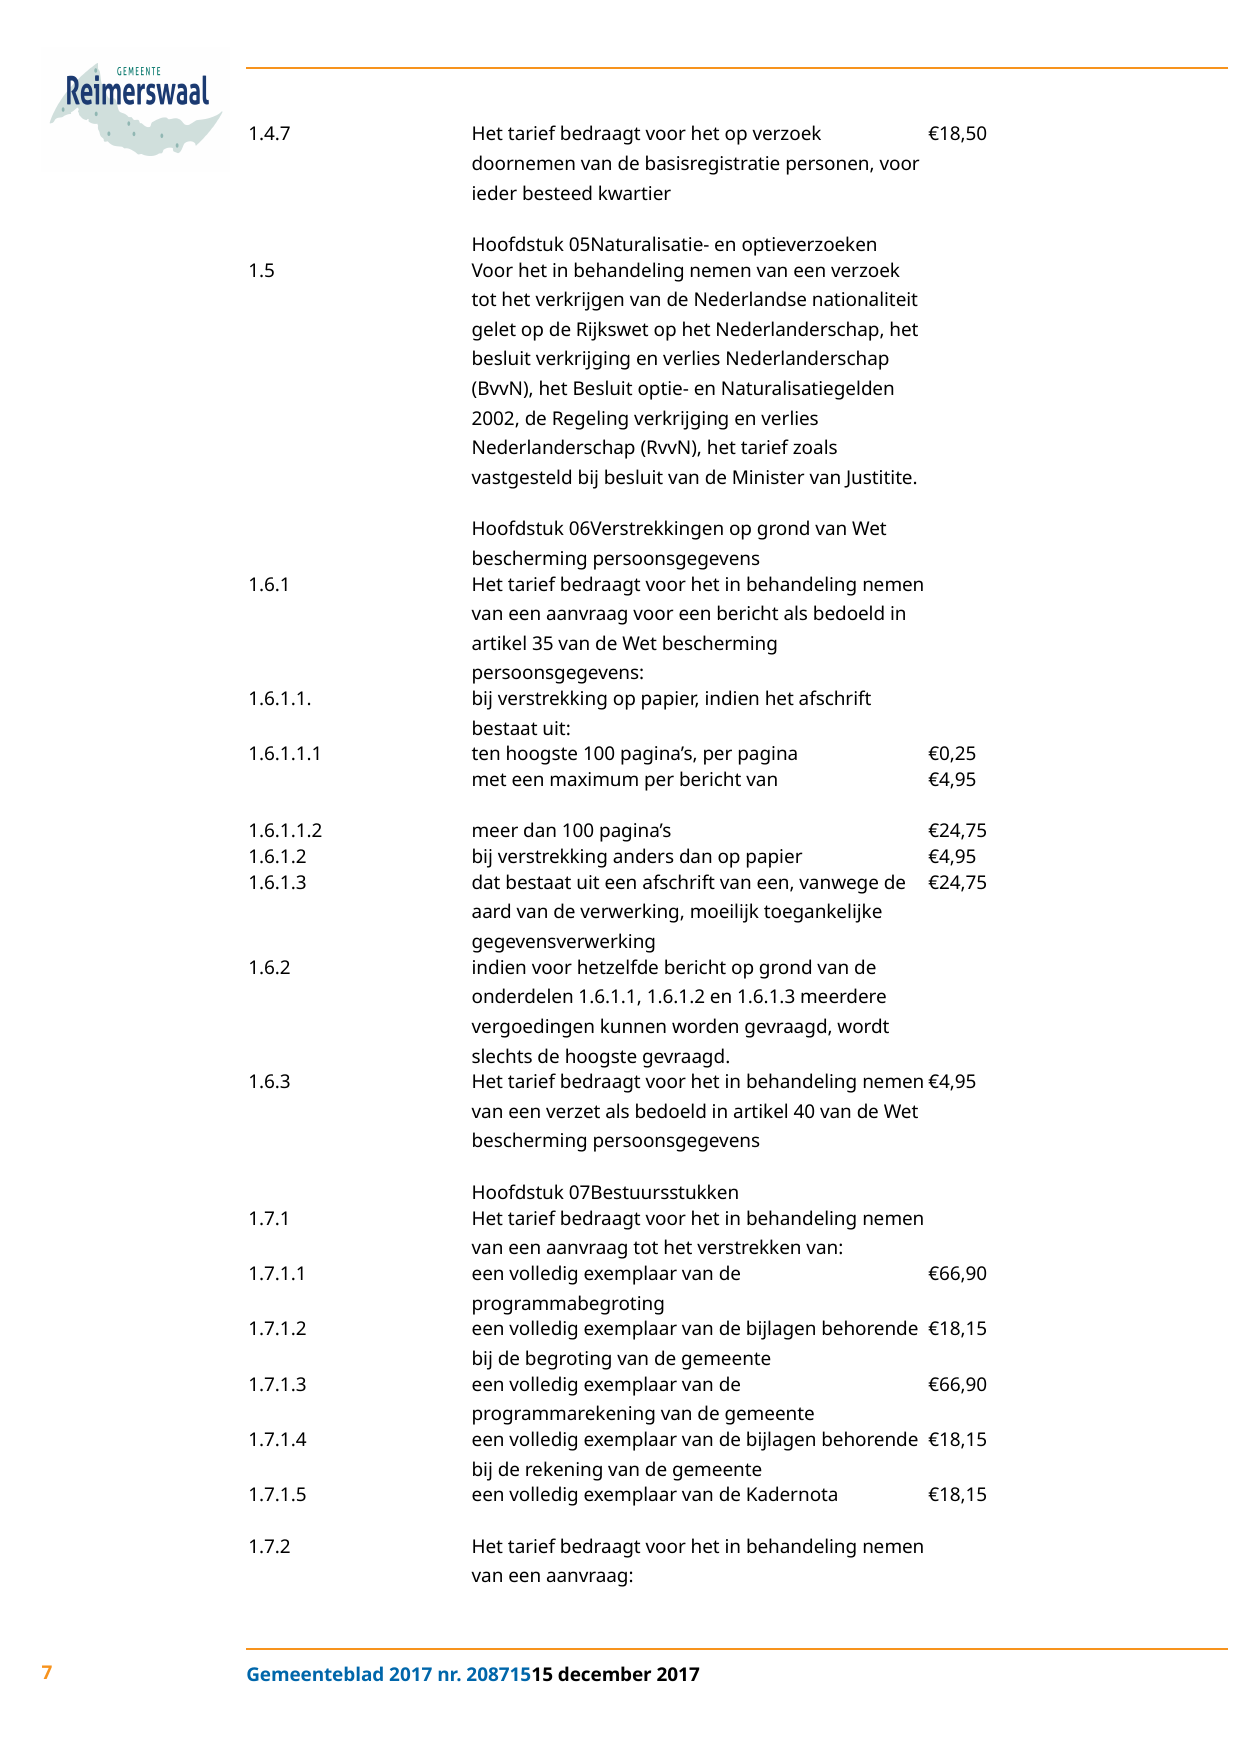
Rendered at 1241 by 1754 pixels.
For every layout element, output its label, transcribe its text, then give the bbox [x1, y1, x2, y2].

table_cell Hoofdstuk 05Naturalisatie- en optieverzoeken [471, 231, 928, 257]
table_cell met een maximum per bericht van [471, 766, 928, 792]
table_cell [471, 205, 928, 231]
table_cell dat bestaat uit een afschrift van een, vanwege de aard van de verwerking, moeilijk toegankelijke gegevensverwerking [471, 869, 928, 954]
table_cell €24,75 [928, 869, 1152, 954]
table_cell [928, 1205, 1152, 1260]
table_cell [471, 1507, 928, 1533]
table_cell [471, 95, 928, 121]
table_cell €4,95 [928, 844, 1152, 869]
table_cell €18,15 [928, 1316, 1152, 1371]
table_cell 1.7.1 [248, 1205, 471, 1260]
table_cell 1.6.1.1.1 [248, 741, 471, 766]
table_cell 1.7.1.4 [248, 1426, 471, 1481]
table_cell [928, 571, 1152, 685]
table_cell [928, 685, 1152, 741]
table_cell €18,50 [928, 121, 1152, 205]
table_cell [928, 1154, 1152, 1179]
table_cell €4,95 [928, 766, 1152, 792]
table_cell [248, 95, 471, 121]
table_cell 1.7.1.2 [248, 1316, 471, 1371]
table_cell Hoofdstuk 06Verstrekkingen op grond van Wet bescherming persoonsgegevens [471, 515, 928, 571]
table_cell 1.6.1.1. [248, 685, 471, 741]
table_cell een volledig exemplaar van de bijlagen behorende bij de begroting van de gemeente [471, 1316, 928, 1371]
table_cell [248, 792, 471, 818]
table_cell Hoofdstuk 07Bestuursstukken [471, 1179, 928, 1205]
table_cell [248, 1507, 471, 1533]
table_cell een volledig exemplaar van de programmabegroting [471, 1260, 928, 1316]
table_cell 1.6.3 [248, 1069, 471, 1153]
table_cell [248, 515, 471, 571]
table_cell Het tarief bedraagt voor het in behandeling nemen van een aanvraag tot het verstrekken van: [471, 1205, 928, 1260]
table_cell 1.6.1.1.2 [248, 818, 471, 843]
table_cell [248, 231, 471, 257]
table_cell €18,15 [928, 1481, 1152, 1507]
table_cell meer dan 100 pagina’s [471, 818, 928, 843]
table_cell [928, 205, 1152, 231]
table_cell 1.6.1.3 [248, 869, 471, 954]
table_cell €0,25 [928, 741, 1152, 766]
table_cell [928, 95, 1152, 121]
table_cell [928, 1533, 1152, 1588]
table_cell €4,95 [928, 1069, 1152, 1153]
table_cell 1.4.7 [248, 121, 471, 205]
table_cell [928, 257, 1152, 490]
table_cell 1.5 [248, 257, 471, 490]
table_cell 1.7.1.1 [248, 1260, 471, 1316]
table_cell [248, 490, 471, 515]
table_cell [471, 1154, 928, 1179]
table_cell Voor het in behandeling nemen van een verzoek tot het verkrijgen van de Nederlandse nationaliteit gelet op de Rijkswet op het Nederlanderschap, het besluit verkrijging en verlies Nederlanderschap (BvvN), het Besluit optie- en Naturalisatiegelden 2002, de Regeling verkrijging en verlies Nederlanderschap (RvvN), het tarief zoals vastgesteld bij besluit van de Minister van Justitite. [471, 257, 928, 490]
table_cell [928, 490, 1152, 515]
table_cell Het tarief bedraagt voor het in behandeling nemen van een aanvraag voor een bericht als bedoeld in artikel 35 van de Wet bescherming persoonsgegevens: [471, 571, 928, 685]
table_cell een volledig exemplaar van de programmarekening van de gemeente [471, 1371, 928, 1426]
table_cell [928, 954, 1152, 1068]
table_cell €24,75 [928, 818, 1152, 843]
table_cell 1.7.2 [248, 1533, 471, 1588]
table_cell een volledig exemplaar van de bijlagen behorende bij de rekening van de gemeente [471, 1426, 928, 1481]
table_cell [928, 1179, 1152, 1205]
picture [41, 47, 231, 172]
table_cell [928, 231, 1152, 257]
table_cell 1.7.1.3 [248, 1371, 471, 1426]
table_cell [248, 766, 471, 792]
table_cell [928, 1507, 1152, 1533]
table_cell Het tarief bedraagt voor het op verzoek doornemen van de basisregistratie personen, voor ieder besteed kwartier [471, 121, 928, 205]
table_cell €18,15 [928, 1426, 1152, 1481]
table_cell 1.6.1 [248, 571, 471, 685]
table_cell bij verstrekking anders dan op papier [471, 844, 928, 869]
table_cell ten hoogste 100 pagina’s, per pagina [471, 741, 928, 766]
table_cell [928, 515, 1152, 571]
table_cell Het tarief bedraagt voor het in behandeling nemen van een verzet als bedoeld in artikel 40 van de Wet bescherming persoonsgegevens [471, 1069, 928, 1153]
table_cell [471, 792, 928, 818]
table_cell een volledig exemplaar van de Kadernota [471, 1481, 928, 1507]
table_cell [248, 1179, 471, 1205]
table_cell €66,90 [928, 1260, 1152, 1316]
table_cell indien voor hetzelfde bericht op grond van de onderdelen 1.6.1.1, 1.6.1.2 en 1.6.1.3 meerdere vergoedingen kunnen worden gevraagd, wordt slechts de hoogste gevraagd. [471, 954, 928, 1068]
table_cell €66,90 [928, 1371, 1152, 1426]
table_cell 1.6.1.2 [248, 844, 471, 869]
table_cell 1.7.1.5 [248, 1481, 471, 1507]
table_cell [248, 1154, 471, 1179]
table_cell [471, 490, 928, 515]
table_cell Het tarief bedraagt voor het in behandeling nemen van een aanvraag: [471, 1533, 928, 1588]
table_cell 1.6.2 [248, 954, 471, 1068]
table_cell [928, 792, 1152, 818]
table_cell bij verstrekking op papier, indien het afschrift bestaat uit: [471, 685, 928, 741]
table_cell [248, 205, 471, 231]
